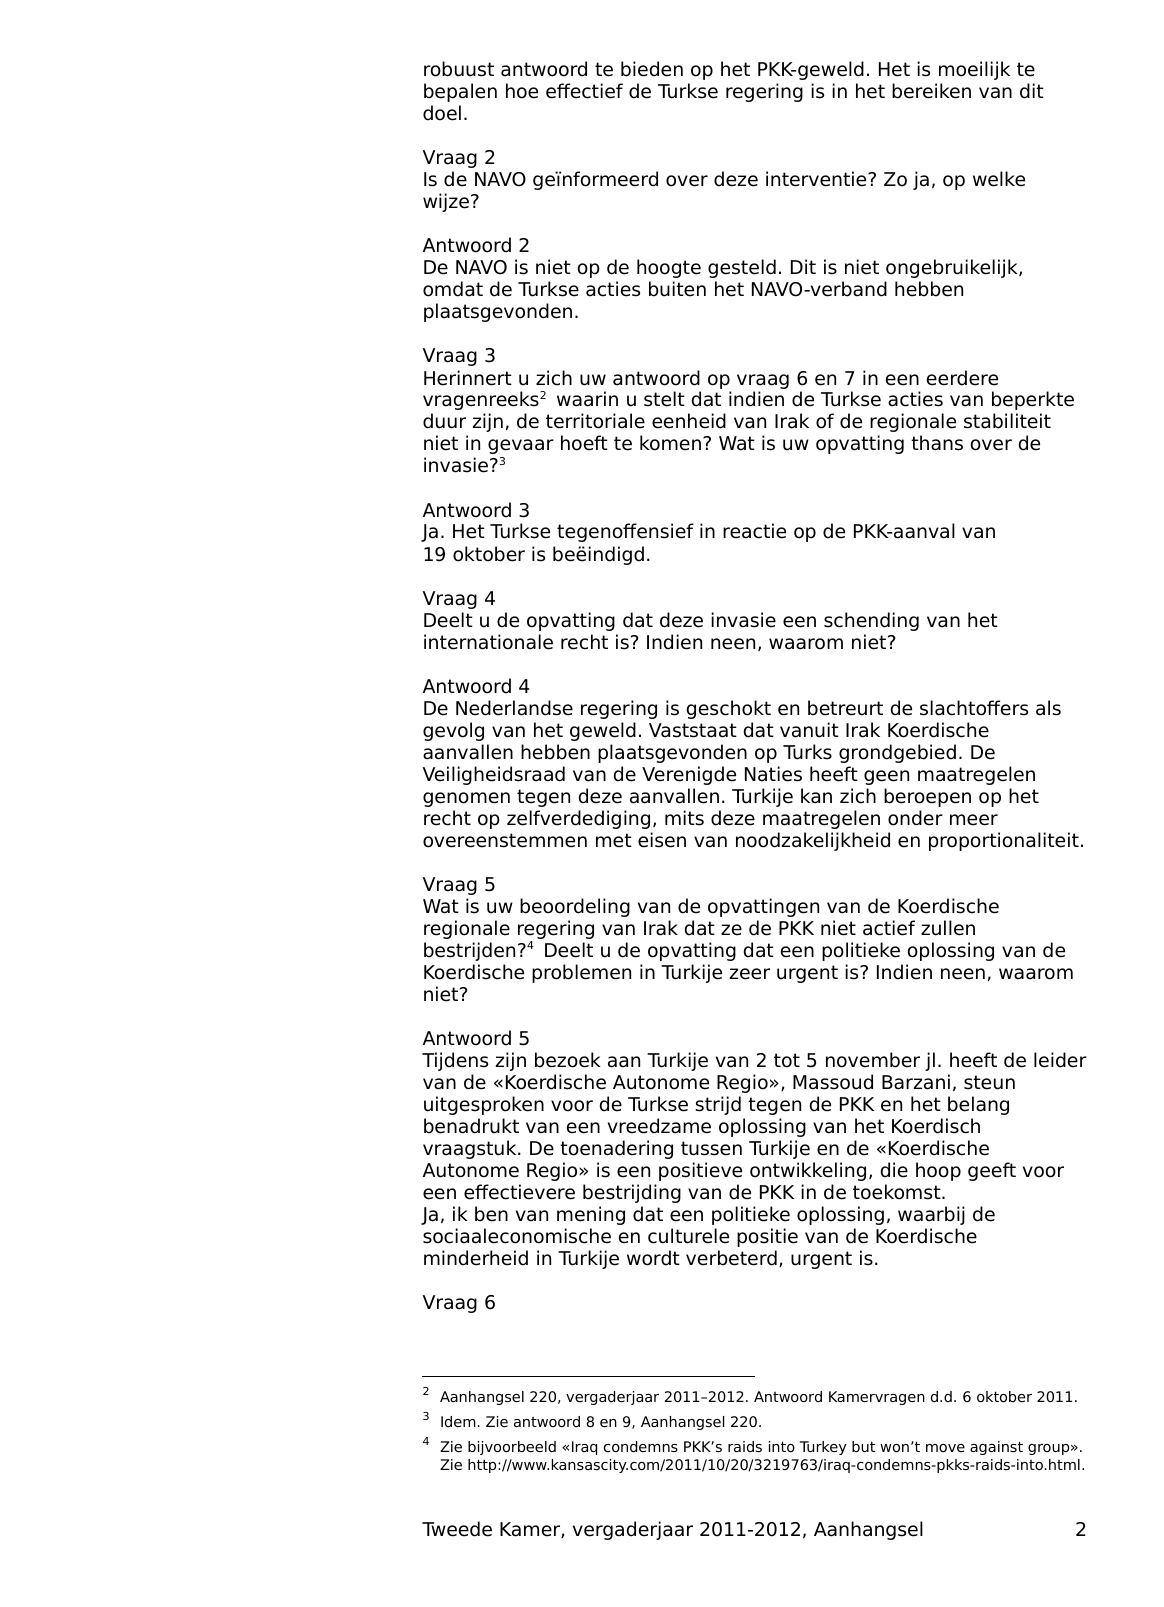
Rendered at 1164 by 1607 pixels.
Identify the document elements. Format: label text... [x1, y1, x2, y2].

text robuust antwoord te bieden op het PKK-geweld. Het is moeilijk te bepalen hoe effectief de Turkse regering is in het bereiken van dit doel. [422, 59, 1087, 125]
text Vraag 3 [422, 345, 1087, 367]
text Wat is uw beoordeling van de opvattingen van de Koerdische regionale regering van Irak dat ze de PKK niet actief zullen bestrijden? Deelt u de opvatting dat een politieke oplossing van de Koerdische problemen in Turkije zeer urgent is? Indien neen, waarom niet? [422, 896, 1087, 1006]
text Antwoord 3 [422, 499, 1087, 521]
text Antwoord 5 [422, 1028, 1087, 1050]
text Deelt u de opvatting dat deze invasie een schending van het internationale recht is? Indien neen, waarom niet? [422, 609, 1087, 653]
text De Nederlandse regering is geschokt en betreurt de slachtoffers als gevolg van het geweld. Vaststaat dat vanuit Irak Koerdische aanvallen hebben plaatsgevonden op Turks grondgebied. De Veiligheidsraad van de Verenigde Naties heeft geen maatregelen genomen tegen deze aanvallen. Turkije kan zich beroepen op het recht op zelfverdediging, mits deze maatregelen onder meer overeenstemmen met eisen van noodzakelijkheid en proportionaliteit. [422, 698, 1087, 852]
text Vraag 2 [422, 147, 1087, 169]
text Is de NAVO geïnformeerd over deze interventie? Zo ja, op welke wijze? [422, 169, 1087, 213]
text Zie bijvoorbeeld «Iraq condemns PKK’s raids into Turkey but won’t move against group». Zie http://www.kansascity.com/2011/10/20/3219763/iraq-condemns-pkks-raids-into.html. [422, 1435, 1087, 1474]
text Aanhangsel 220, vergaderjaar 2011–2012. Antwoord Kamervragen d.d. 6 oktober 2011. [422, 1385, 1087, 1407]
text Vraag 6 [422, 1292, 1087, 1314]
text Vraag 5 [422, 874, 1087, 896]
text Vraag 4 [422, 588, 1087, 609]
text Antwoord 2 [422, 235, 1087, 257]
text Tijdens zijn bezoek aan Turkije van 2 tot 5 november jl. heeft de leider van de «Koerdische Autonome Regio», Massoud Barzani, steun uitgesproken voor de Turkse strijd tegen de PKK en het belang benadrukt van een vreedzame oplossing van het Koerdisch vraagstuk. De toenadering tussen Turkije en de «Koerdische Autonome Regio» is een positieve ontwikkeling, die hoop geeft voor een effectievere bestrijding van de PKK in de toekomst. [422, 1050, 1087, 1204]
text Ja. Het Turkse tegenoffensief in reactie op de PKK-aanval van 19 oktober is beëindigd. [422, 521, 1087, 565]
text Antwoord 4 [422, 676, 1087, 698]
text Herinnert u zich uw antwoord op vraag 6 en 7 in een eerdere vragenreeks waarin u stelt dat indien de Turkse acties van beperkte duur zijn, de territoriale eenheid van Irak of de regionale stabiliteit niet in gevaar hoeft te komen? Wat is uw opvatting thans over de invasie? [422, 367, 1087, 477]
text Ja, ik ben van mening dat een politieke oplossing, waarbij de sociaaleconomische en culturele positie van de Koerdische minderheid in Turkije wordt verbeterd, urgent is. [422, 1204, 1087, 1269]
text De NAVO is niet op de hoogte gesteld. Dit is niet ongebruikelijk, omdat de Turkse acties buiten het NAVO-verband hebben plaatsgevonden. [422, 257, 1087, 323]
text Idem. Zie antwoord 8 en 9, Aanhangsel 220. [422, 1410, 1087, 1432]
